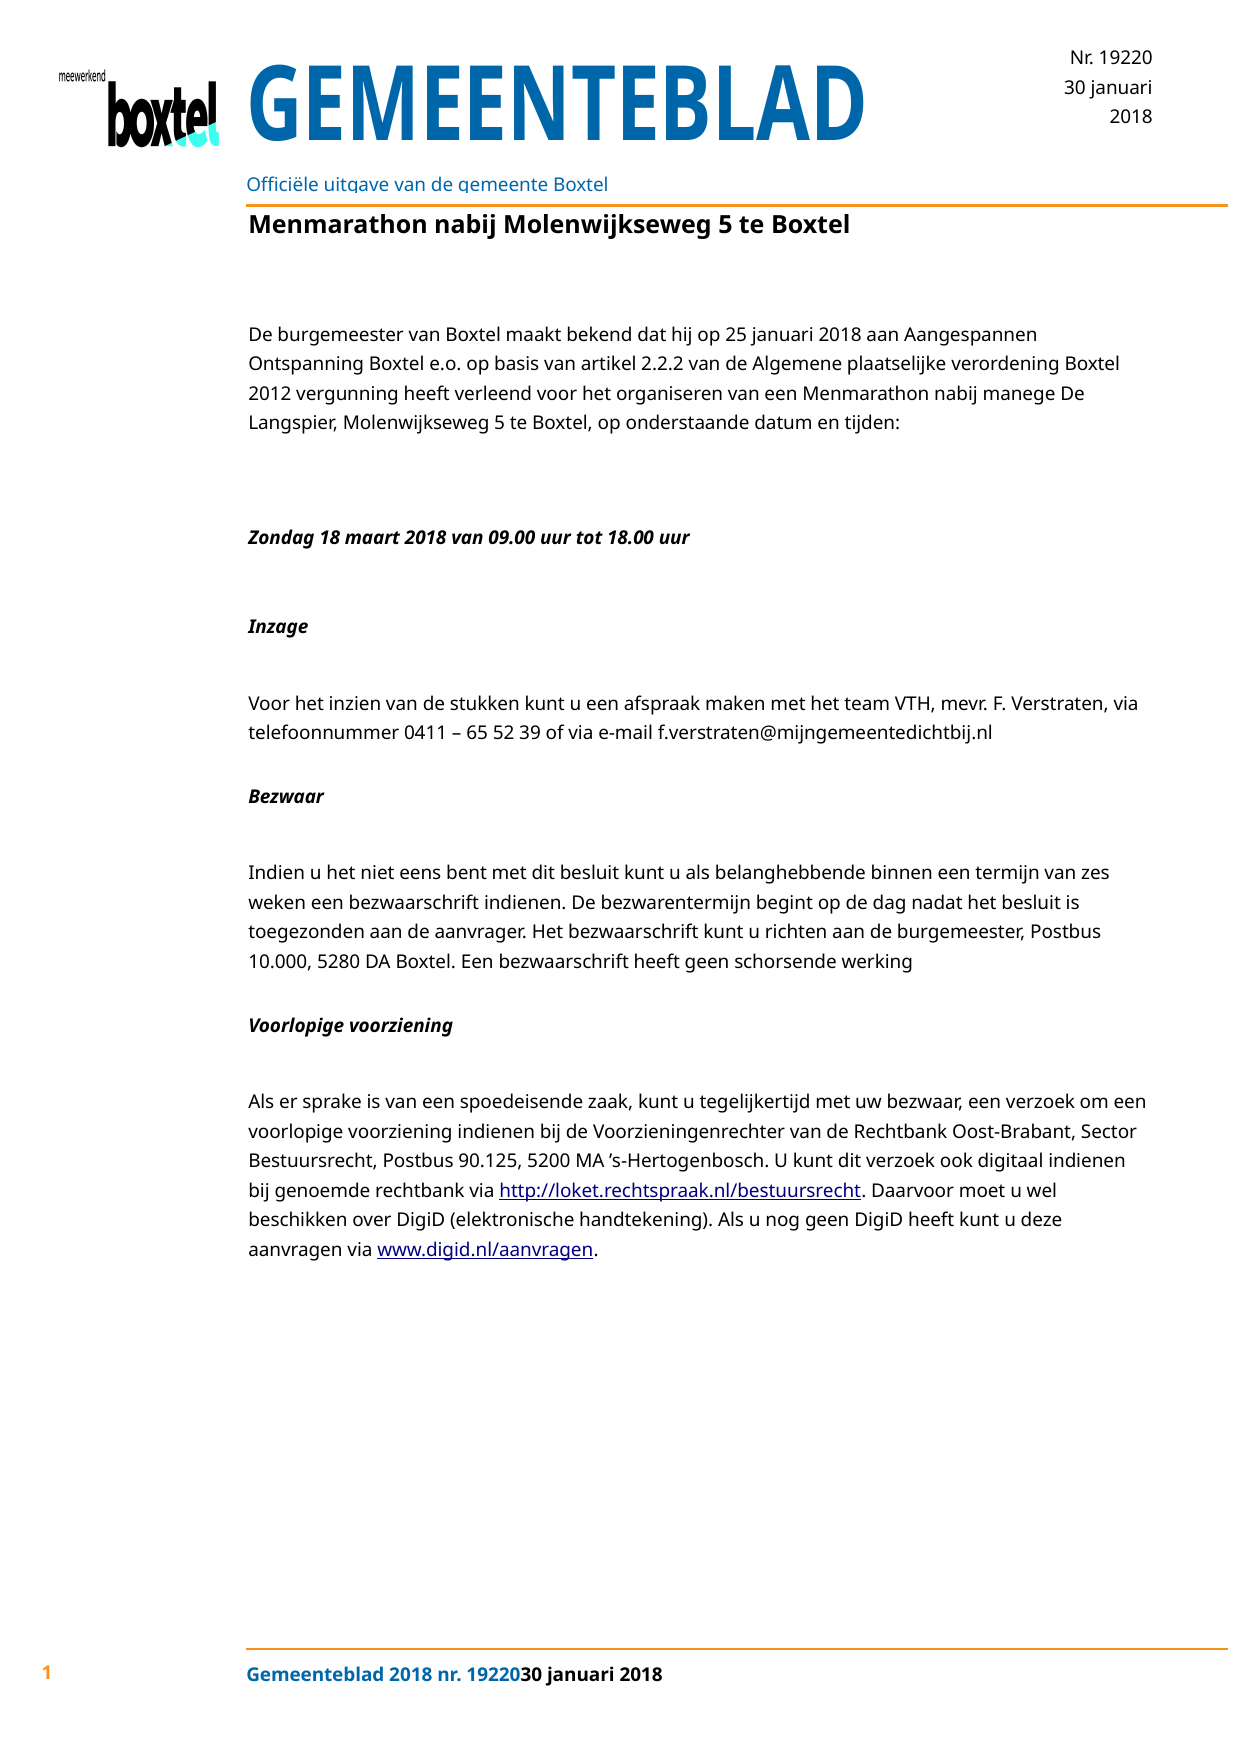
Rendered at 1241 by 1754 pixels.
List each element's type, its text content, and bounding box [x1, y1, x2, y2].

text Voor het inzien van de stukken kunt u een afspraak maken met het team VTH, mevr. F. Verstraten, via telefoonnummer 0411 – 65 52 39 of via e-mail f.verstraten@mijngemeentedichtbij.nl [248, 690, 1152, 745]
text Zondag 18 maart 2018 van 09.00 uur tot 18.00 uur [248, 524, 1152, 549]
text Indien u het niet eens bent met dit besluit kunt u als belanghebbende binnen een termijn van zes weken een bezwaarschrift indienen. De bezwarentermijn begint op de dag nadat het besluit is toegezonden aan de aanvrager. Het bezwaarschrift kunt u richten aan de burgemeester, Postbus 10.000, 5280 DA Boxtel. Een bezwaarschrift heeft geen schorsende werking [248, 859, 1152, 974]
picture [41, 47, 231, 172]
text Bezwaar [248, 783, 1152, 809]
text Voorlopige voorziening [248, 1012, 1152, 1038]
text Menmarathon nabij Molenwijkseweg 5 te Boxtel [248, 207, 1152, 241]
text De burgemeester van Boxtel maakt bekend dat hij op 25 januari 2018 aan Aangespannen Ontspanning Boxtel e.o. op basis van artikel 2.2.2 van de Algemene plaatselijke verordening Boxtel 2012 vergunning heeft verleend voor het organiseren van een Menmarathon nabij manege De Langspier, Molenwijkseweg 5 te Boxtel, op onderstaande datum en tijden: [248, 321, 1152, 435]
text Inzage [248, 613, 1152, 639]
text Als er sprake is van een spoedeisende zaak, kunt u tegelijkertijd met uw bezwaar, een verzoek om een voorlopige voorziening indienen bij de Voorzieningenrechter van de Rechtbank Oost-Brabant, Sector Bestuursrecht, Postbus 90.125, 5200 MA ’s-Hertogenbosch. U kunt dit verzoek ook digitaal indienen bij genoemde rechtbank via http://loket.rechtspraak.nl/bestuursrecht. Daarvoor moet u wel beschikken over DigiD (elektronische handtekening). Als u nog geen DigiD heeft kunt u deze aanvragen via www.digid.nl/aanvragen. [248, 1088, 1152, 1262]
